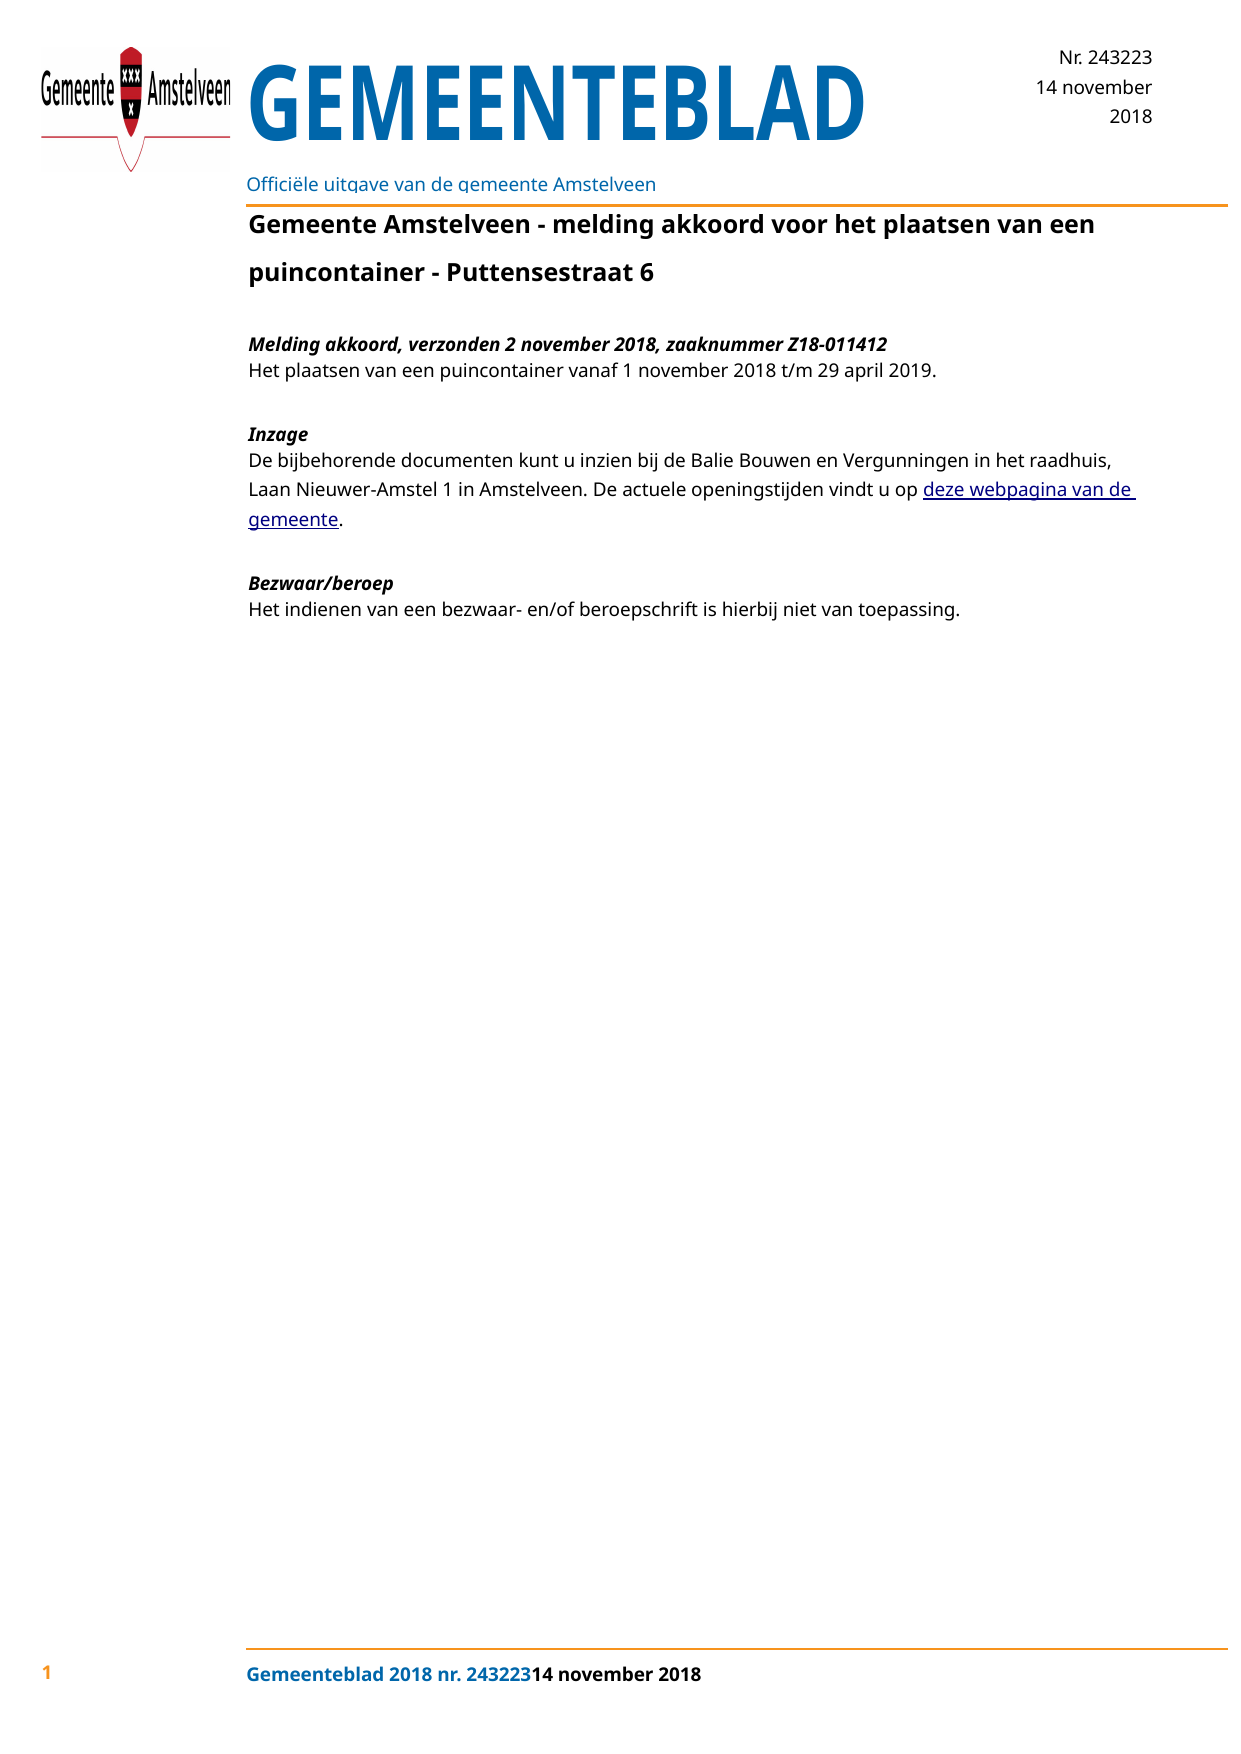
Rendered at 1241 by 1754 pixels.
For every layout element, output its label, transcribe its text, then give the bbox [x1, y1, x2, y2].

text Gemeente Amstelveen - melding akkoord voor het plaatsen van een puincontainer - Puttensestraat 6 [248, 207, 1152, 288]
text Melding akkoord, verzonden 2 november 2018, zaaknummer Z18-011412 [248, 331, 1152, 357]
text Bezwaar/beroep [248, 570, 1152, 596]
picture [41, 47, 231, 172]
text Inzage [248, 421, 1152, 447]
text Het plaatsen van een puincontainer vanaf 1 november 2018 t/m 29 april 2019. [248, 357, 1152, 383]
text Het indienen van een bezwaar- en/of beroepschrift is hierbij niet van toepassing. [248, 596, 1152, 621]
text De bijbehorende documenten kunt u inzien bij de Balie Bouwen en Vergunningen in het raadhuis, Laan Nieuwer-Amstel 1 in Amstelveen. De actuele openingstijden vindt u op deze webpagina van de gemeente. [248, 447, 1152, 532]
